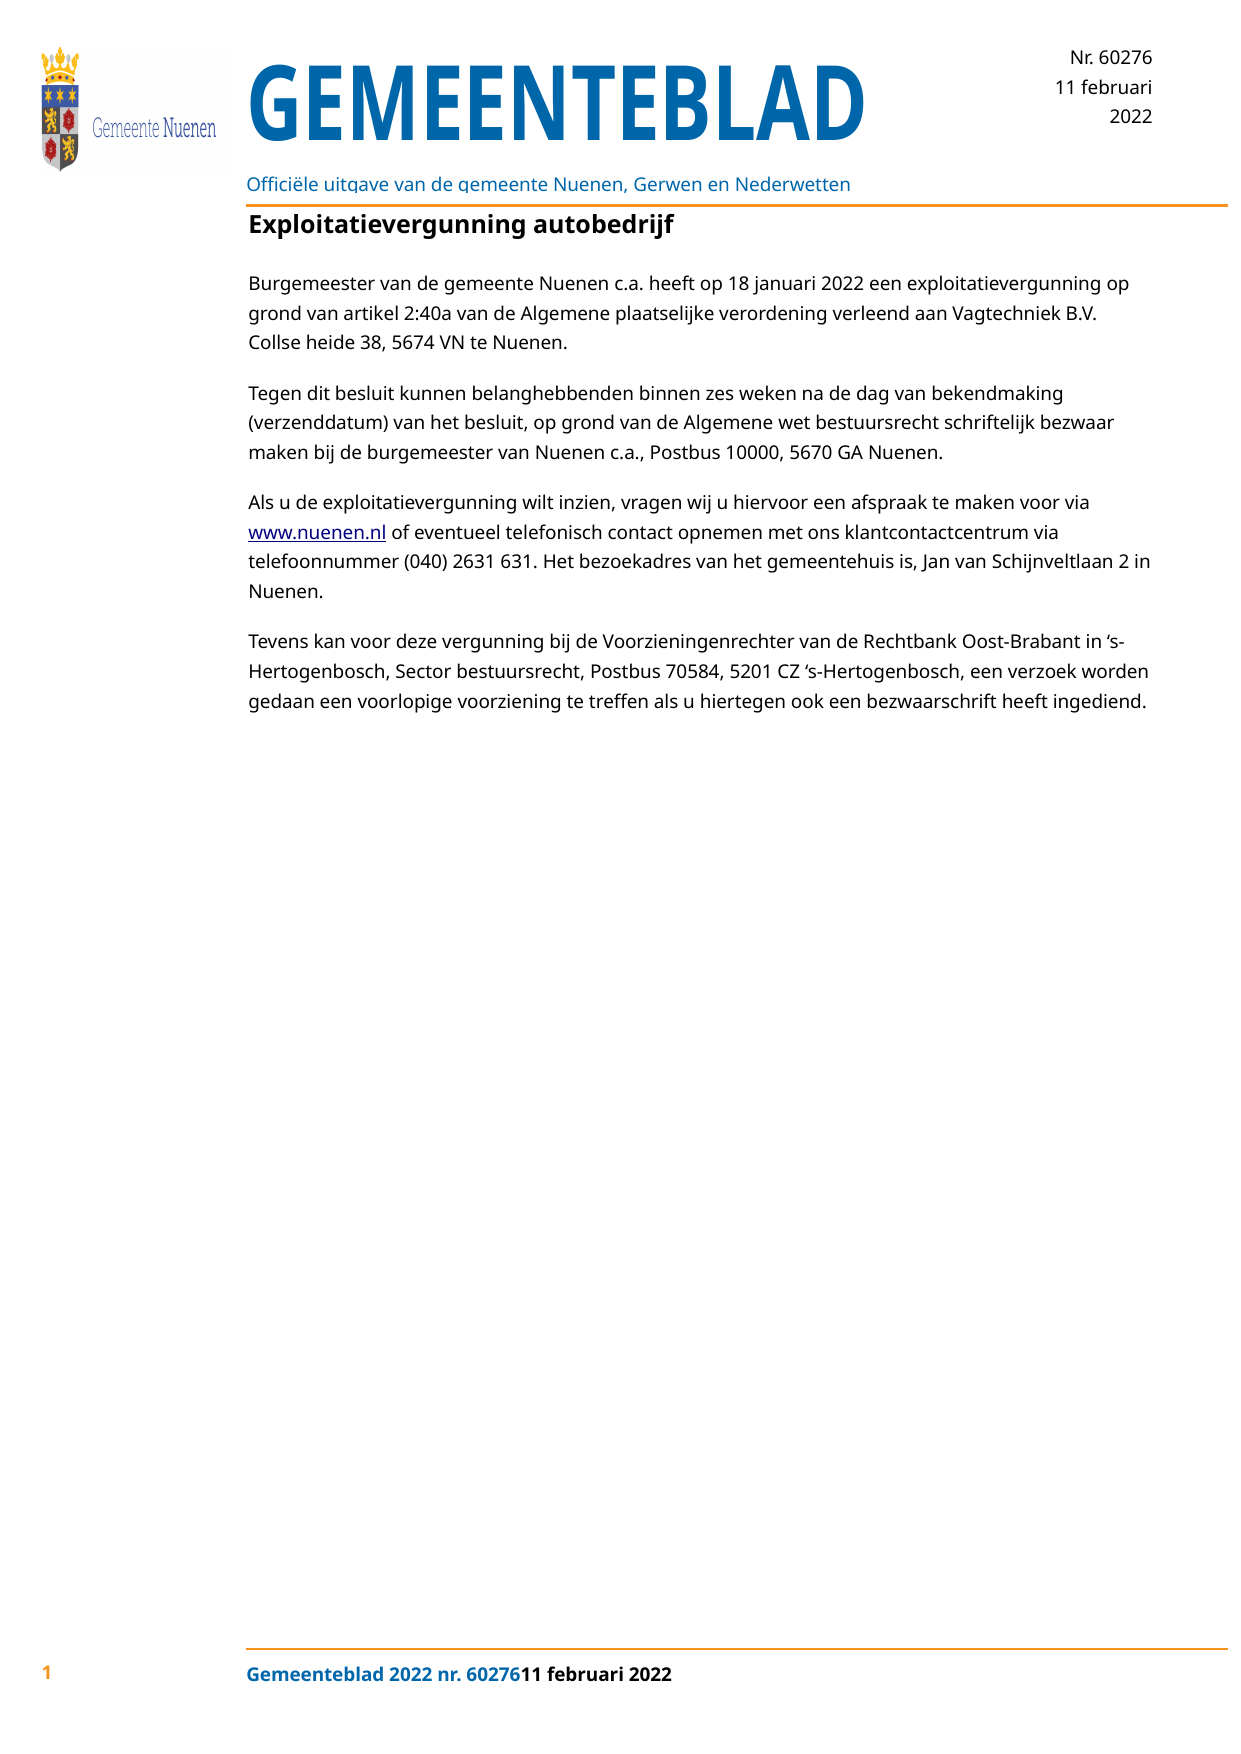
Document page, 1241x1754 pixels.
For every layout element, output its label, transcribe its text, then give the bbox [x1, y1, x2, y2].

text Tevens kan voor deze vergunning bij de Voorzieningenrechter van de Rechtbank Oost-Brabant in ‘s-Hertogenbosch, Sector bestuursrecht, Postbus 70584, 5201 CZ ‘s-Hertogenbosch, een verzoek worden gedaan een voorlopige voorziening te treffen als u hiertegen ook een bezwaarschrift heeft ingediend. [248, 629, 1152, 713]
text Als u de exploitatievergunning wilt inzien, vragen wij u hiervoor een afspraak te maken voor via www.nuenen.nl of eventueel telefonisch contact opnemen met ons klantcontactcentrum via telefoonnummer (040) 2631 631. Het bezoekadres van het gemeentehuis is, Jan van Schijnveltlaan 2 in Nuenen. [248, 489, 1152, 604]
picture [41, 47, 231, 172]
text Exploitatievergunning autobedrijf [248, 207, 1152, 241]
text Burgemeester van de gemeente Nuenen c.a. heeft op 18 januari 2022 een exploitatievergunning op grond van artikel 2:40a van de Algemene plaatselijke verordening verleend aan Vagtechniek B.V. Collse heide 38, 5674 VN te Nuenen. [248, 270, 1152, 355]
text Tegen dit besluit kunnen belanghebbenden binnen zes weken na de dag van bekendmaking (verzenddatum) van het besluit, op grond van de Algemene wet bestuursrecht schriftelijk bezwaar maken bij de burgemeester van Nuenen c.a., Postbus 10000, 5670 GA Nuenen. [248, 380, 1152, 465]
